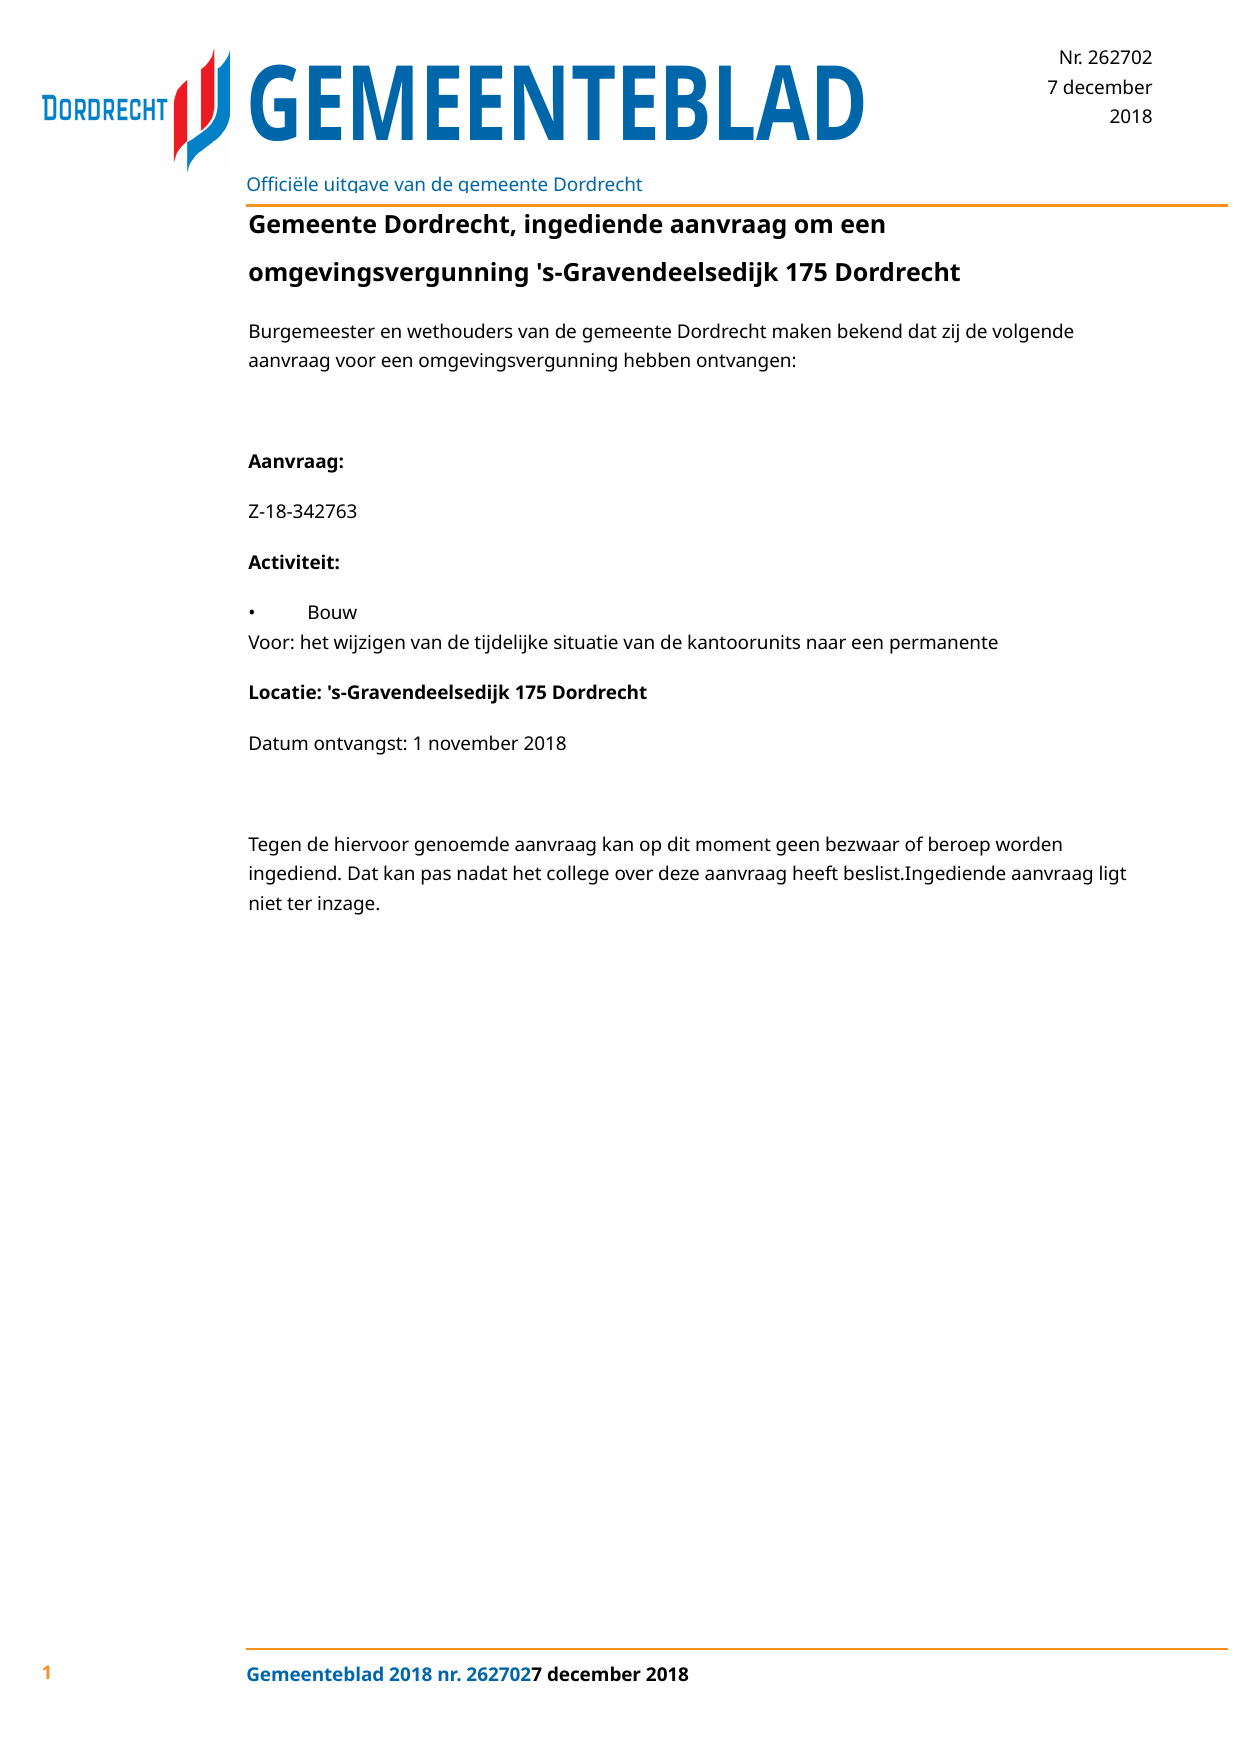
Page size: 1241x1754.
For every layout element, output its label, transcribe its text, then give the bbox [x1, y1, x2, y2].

text Datum ontvangst: 1 november 2018 [248, 730, 1152, 756]
text Activiteit: [248, 549, 1152, 575]
list Bouw [248, 599, 1152, 625]
text Burgemeester en wethouders van de gemeente Dordrecht maken bekend dat zij de volgende aanvraag voor een omgevingsvergunning hebben ontvangen: [248, 318, 1152, 373]
picture [41, 47, 231, 172]
text Z-18-342763 [248, 499, 1152, 524]
text Tegen de hiervoor genoemde aanvraag kan op dit moment geen bezwaar of beroep worden ingediend. Dat kan pas nadat het college over deze aanvraag heeft beslist.Ingediende aanvraag ligt niet ter inzage. [248, 831, 1152, 916]
text Gemeente Dordrecht, ingediende aanvraag om een omgevingsvergunning 's-Gravendeelsedijk 175 Dordrecht [248, 207, 1152, 288]
text Aanvraag: [248, 448, 1152, 474]
text Locatie: 's-Gravendeelsedijk 175 Dordrecht [248, 679, 1152, 705]
text Voor: het wijzigen van de tijdelijke situatie van de kantoorunits naar een permanente [248, 629, 1152, 655]
